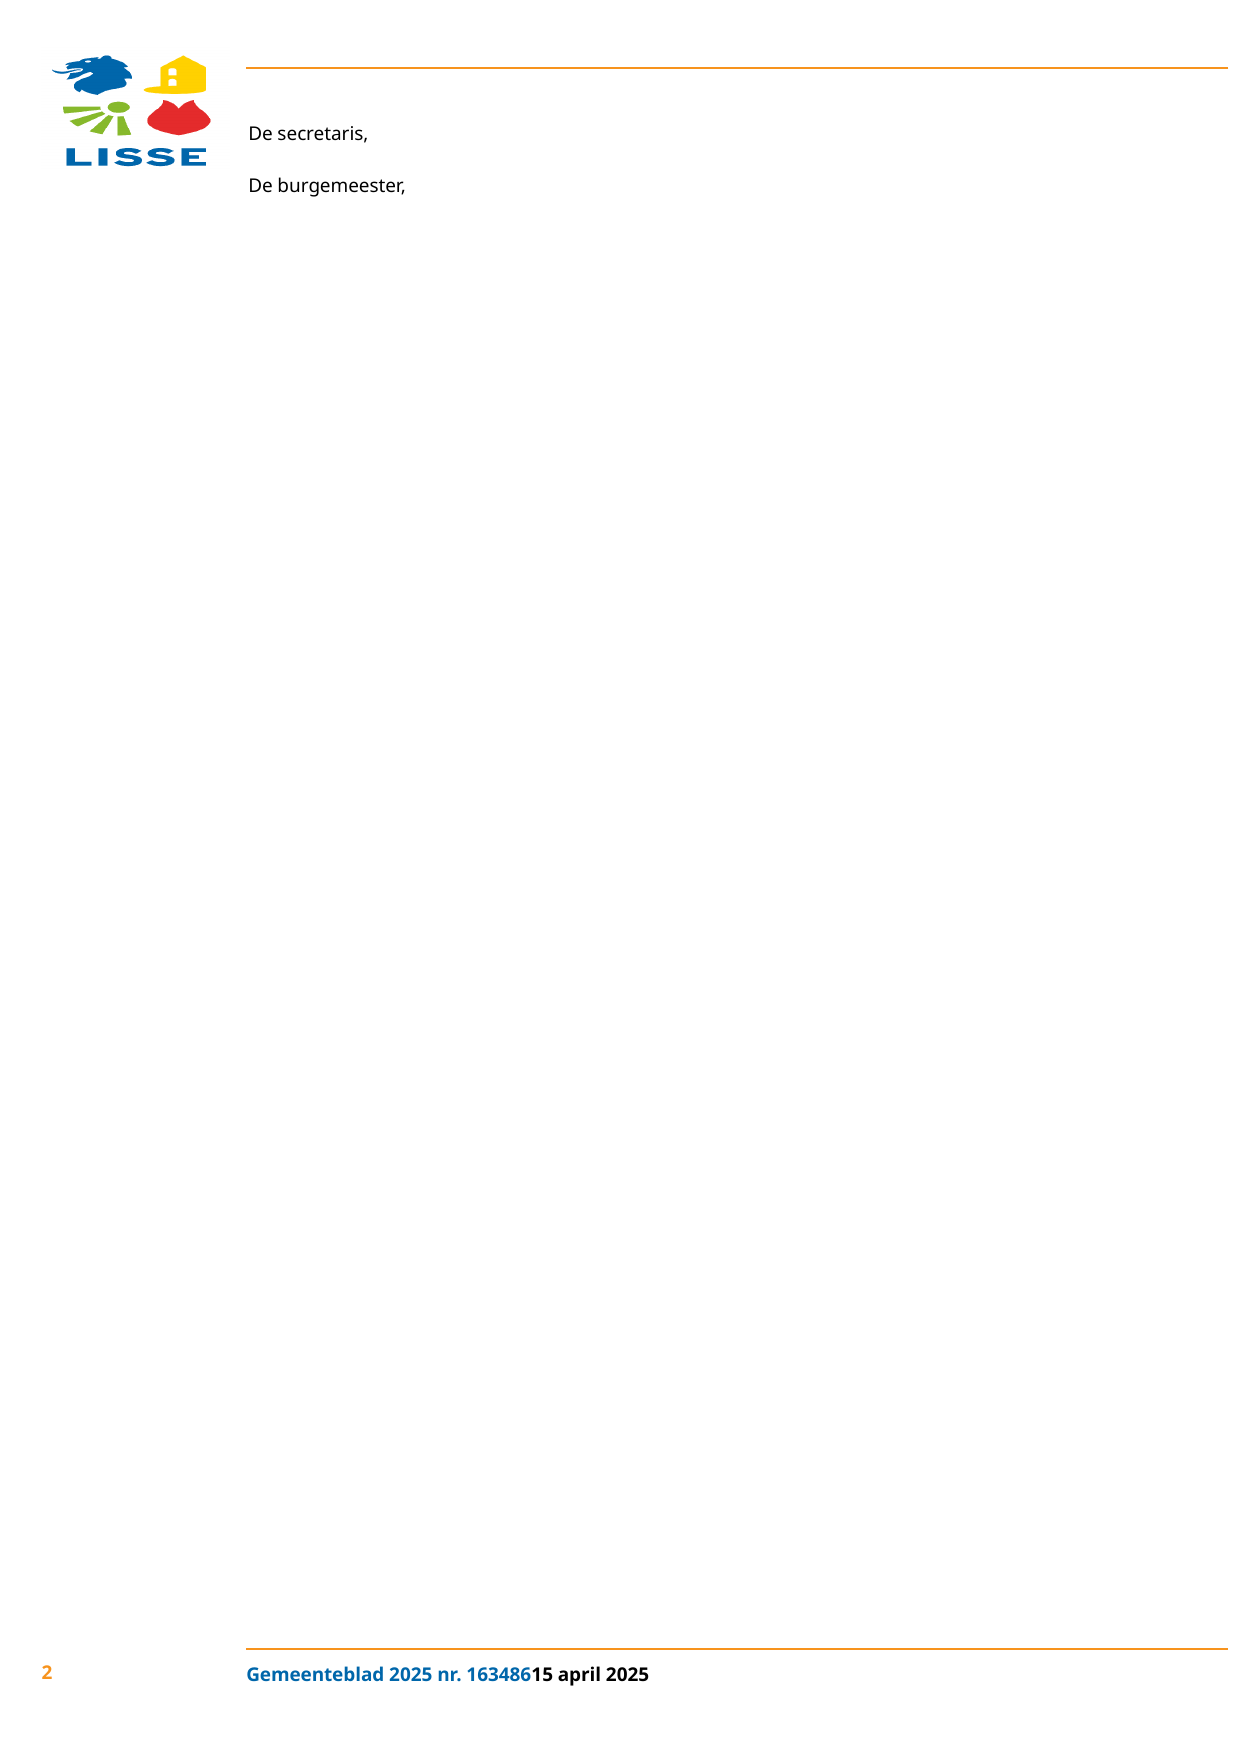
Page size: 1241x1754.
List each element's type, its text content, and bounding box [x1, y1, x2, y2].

text De burgemeester, [248, 172, 1152, 198]
picture [41, 47, 231, 172]
text De secretaris, [248, 121, 1152, 146]
